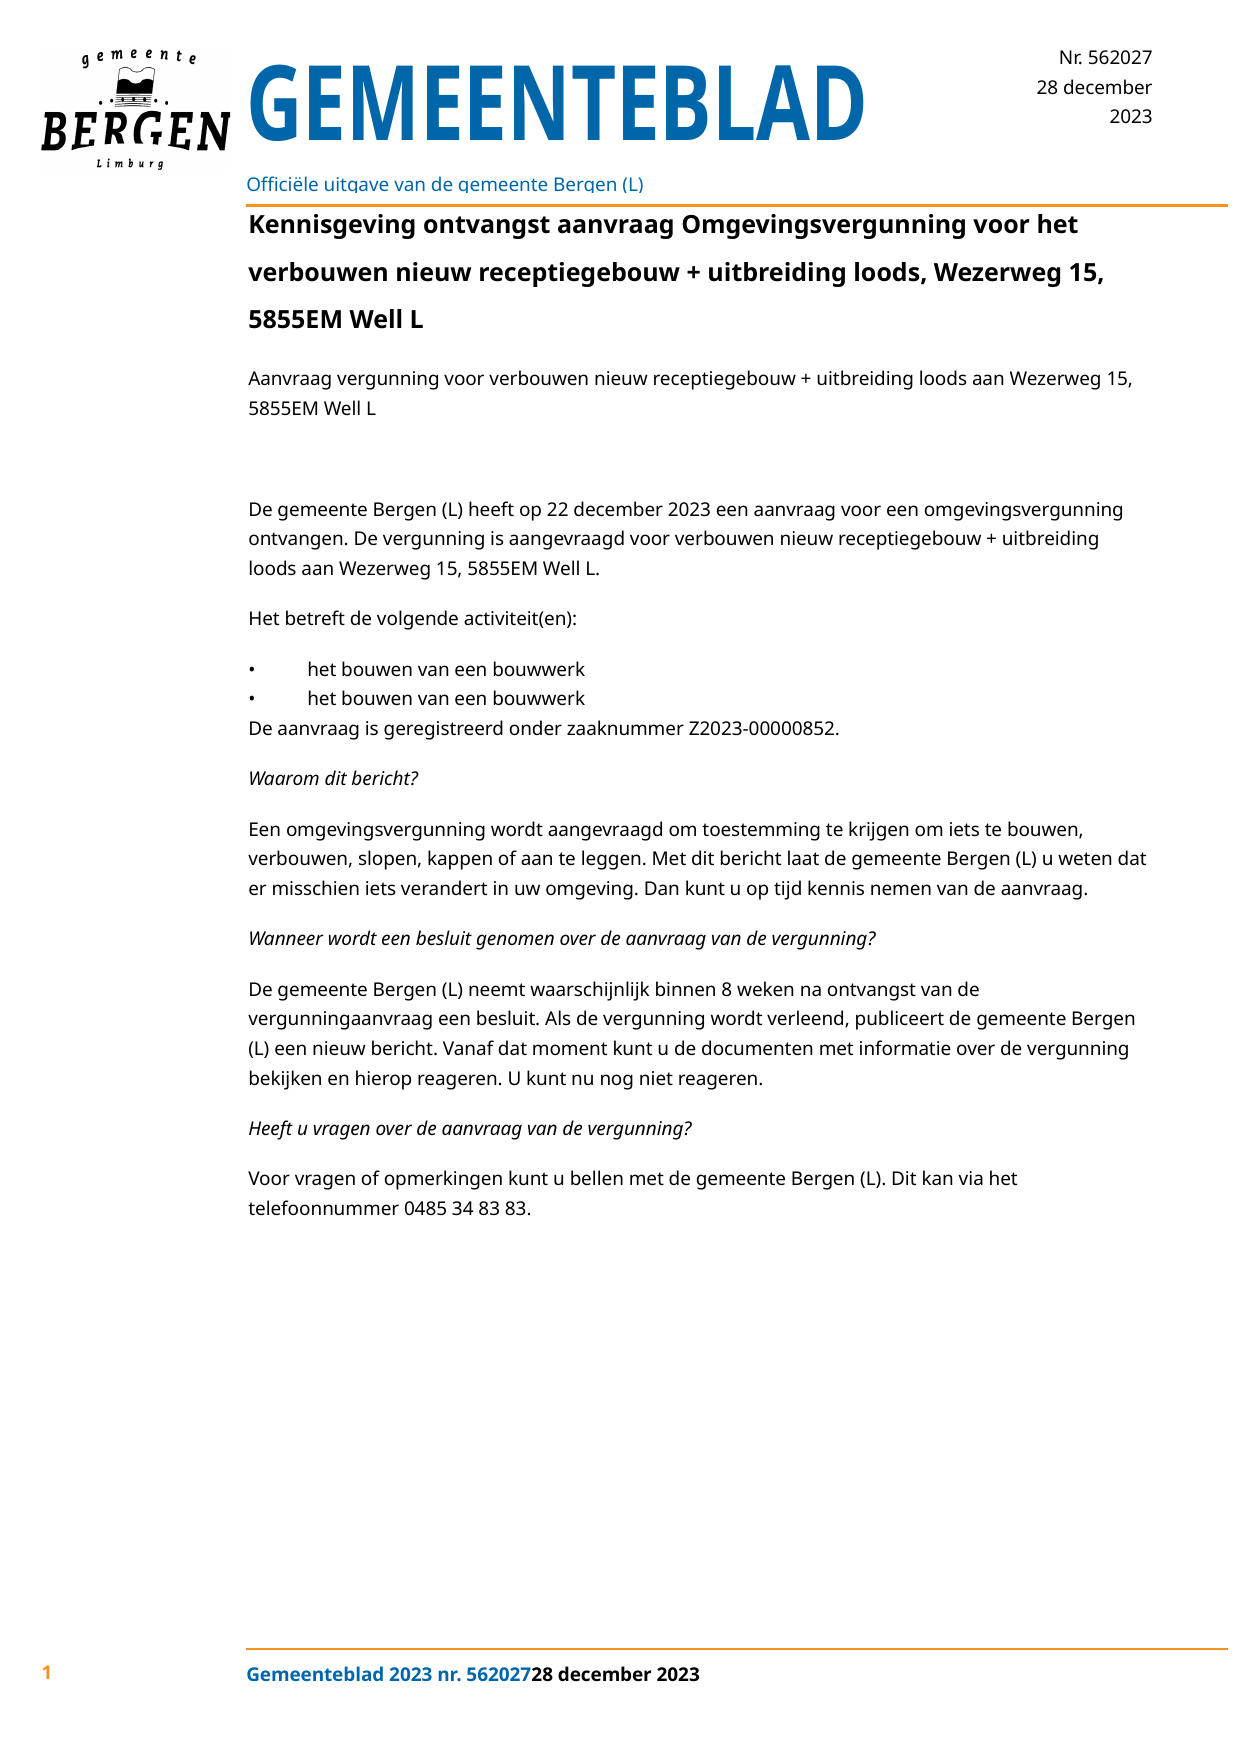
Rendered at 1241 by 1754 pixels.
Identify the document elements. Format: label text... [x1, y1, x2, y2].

text Kennisgeving ontvangst aanvraag Omgevingsvergunning voor het verbouwen nieuw receptiegebouw + uitbreiding loods, Wezerweg 15, 5855EM Well L [248, 207, 1152, 336]
text Het betreft de volgende activiteit(en): [248, 606, 1152, 631]
text Waarom dit bericht? [248, 766, 1152, 791]
text Een omgevingsvergunning wordt aangevraagd om toestemming te krijgen om iets te bouwen, verbouwen, slopen, kappen of aan te leggen. Met dit bericht laat de gemeente Bergen (L) u weten dat er misschien iets verandert in uw omgeving. Dan kunt u op tijd kennis nemen van de aanvraag. [248, 816, 1152, 901]
text Aanvraag vergunning voor verbouwen nieuw receptiegebouw + uitbreiding loods aan Wezerweg 15, 5855EM Well L [248, 366, 1152, 421]
text De gemeente Bergen (L) neemt waarschijnlijk binnen 8 weken na ontvangst van de vergunningaanvraag een besluit. Als de vergunning wordt verleend, publiceert de gemeente Bergen (L) een nieuw bericht. Vanaf dat moment kunt u de documenten met informatie over de vergunning bekijken en hierop reageren. U kunt nu nog niet reageren. [248, 976, 1152, 1090]
picture [41, 47, 231, 172]
text Heeft u vragen over de aanvraag van de vergunning? [248, 1115, 1152, 1141]
text Wanneer wordt een besluit genomen over de aanvraag van de vergunning? [248, 926, 1152, 951]
text De aanvraag is geregistreerd onder zaaknummer Z2023-00000852. [248, 715, 1152, 741]
text De gemeente Bergen (L) heeft op 22 december 2023 een aanvraag voor een omgevingsvergunning ontvangen. De vergunning is aangevraagd voor verbouwen nieuw receptiegebouw + uitbreiding loods aan Wezerweg 15, 5855EM Well L. [248, 496, 1152, 581]
list het bouwen van een bouwwerk [248, 656, 1152, 682]
list het bouwen van een bouwwerk [248, 686, 1152, 711]
text Voor vragen of opmerkingen kunt u bellen met de gemeente Bergen (L). Dit kan via het telefoonnummer 0485 34 83 83. [248, 1166, 1152, 1221]
